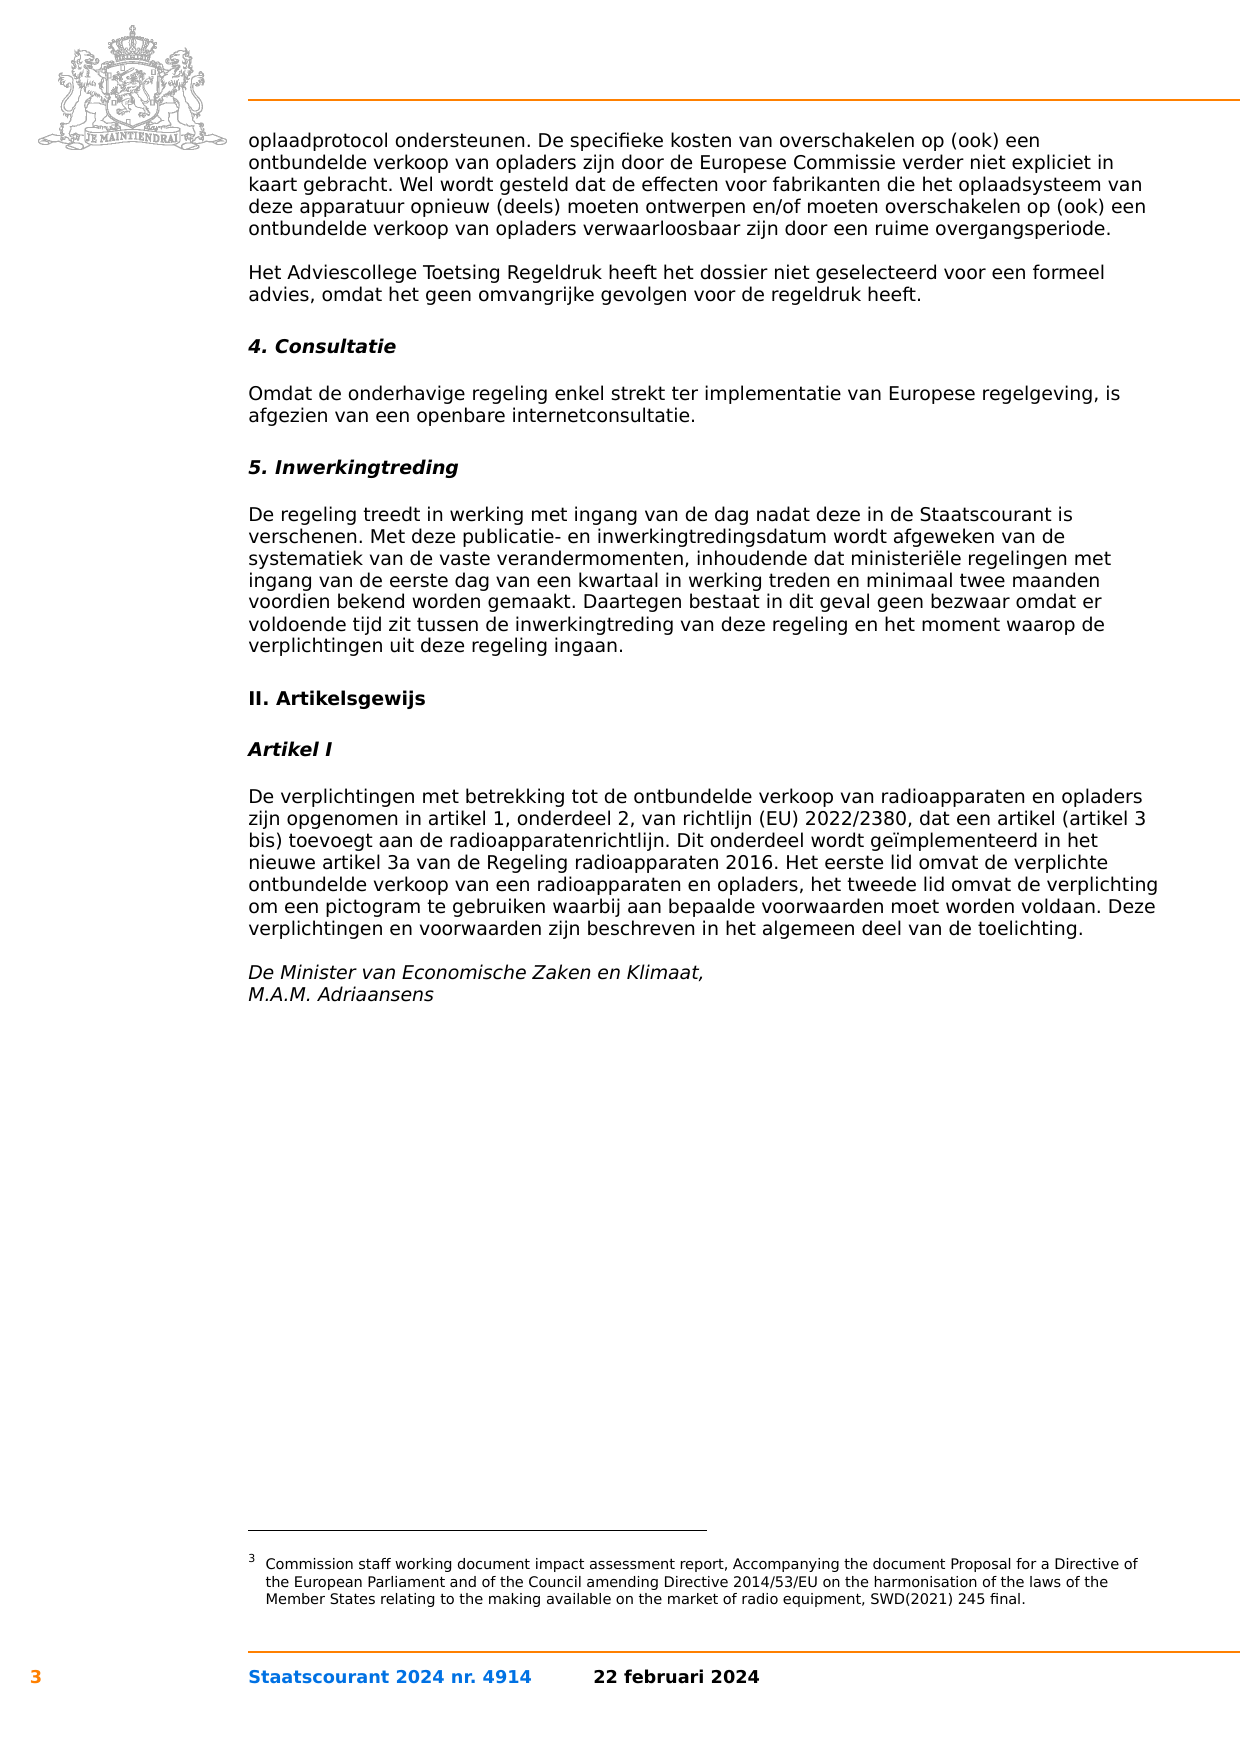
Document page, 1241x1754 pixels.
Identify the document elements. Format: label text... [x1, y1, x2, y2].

text De Minister van Economische Zaken en Klimaat, M.A.M. Adriaansens [248, 962, 1163, 1006]
picture [38, 25, 227, 150]
subtitle II. Artikelsgewijs [248, 687, 1163, 709]
text De verplichtingen met betrekking tot de ontbundelde verkoop van radioapparaten en opladers zijn opgenomen in artikel 1, onderdeel 2, van richtlijn (EU) 2022/2380, dat een artikel (artikel 3 bis) toevoegt aan de radioapparatenrichtlijn. Dit onderdeel wordt geïmplementeerd in het nieuwe artikel 3a van de Regeling radioapparaten 2016. Het eerste lid omvat de verplichte ontbundelde verkoop van een radioapparaten en opladers, het tweede lid omvat de verplichting om een pictogram te gebruiken waarbij aan bepaalde voorwaarden moet worden voldaan. Deze verplichtingen en voorwaarden zijn beschreven in het algemeen deel van de toelichting. [248, 786, 1163, 940]
subtitle Artikel I [248, 739, 1163, 761]
text Commission staff working document impact assessment report, Accompanying the document Proposal for a Directive of the European Parliament and of the Council amending Directive 2014/53/EU on the harmonisation of the laws of the Member States relating to the making available on the market of radio equipment, SWD(2021) 245 final. [248, 1552, 1163, 1608]
text oplaadprotocol ondersteunen. De specifieke kosten van overschakelen op (ook) een ontbundelde verkoop van opladers zijn door de Europese Commissie verder niet expliciet in kaart gebracht. Wel wordt gesteld dat de effecten voor fabrikanten die het oplaadsysteem van deze apparatuur opnieuw (deels) moeten ontwerpen en/of moeten overschakelen op (ook) een ontbundelde verkoop van opladers verwaarloosbaar zijn door een ruime overgangsperiode. [248, 130, 1163, 240]
text Omdat de onderhavige regeling enkel strekt ter implementatie van Europese regelgeving, is afgezien van een openbare internetconsultatie. [248, 383, 1163, 427]
subtitle 5. Inwerkingtreding [248, 457, 1163, 478]
subtitle 4. Consultatie [248, 336, 1163, 358]
text Het Adviescollege Toetsing Regeldruk heeft het dossier niet geselecteerd voor een formeel advies, omdat het geen omvangrijke gevolgen voor de regeldruk heeft. [248, 262, 1163, 306]
text De regeling treedt in werking met ingang van de dag nadat deze in de Staatscourant is verschenen. Met deze publicatie- en inwerkingtredingsdatum wordt afgeweken van de systematiek van de vaste verandermomenten, inhoudende dat ministeriële regelingen met ingang van de eerste dag van een kwartaal in werking treden en minimaal twee maanden voordien bekend worden gemaakt. Daartegen bestaat in dit geval geen bezwaar omdat er voldoende tijd zit tussen de inwerkingtreding van deze regeling en het moment waarop de verplichtingen uit deze regeling ingaan. [248, 503, 1163, 657]
